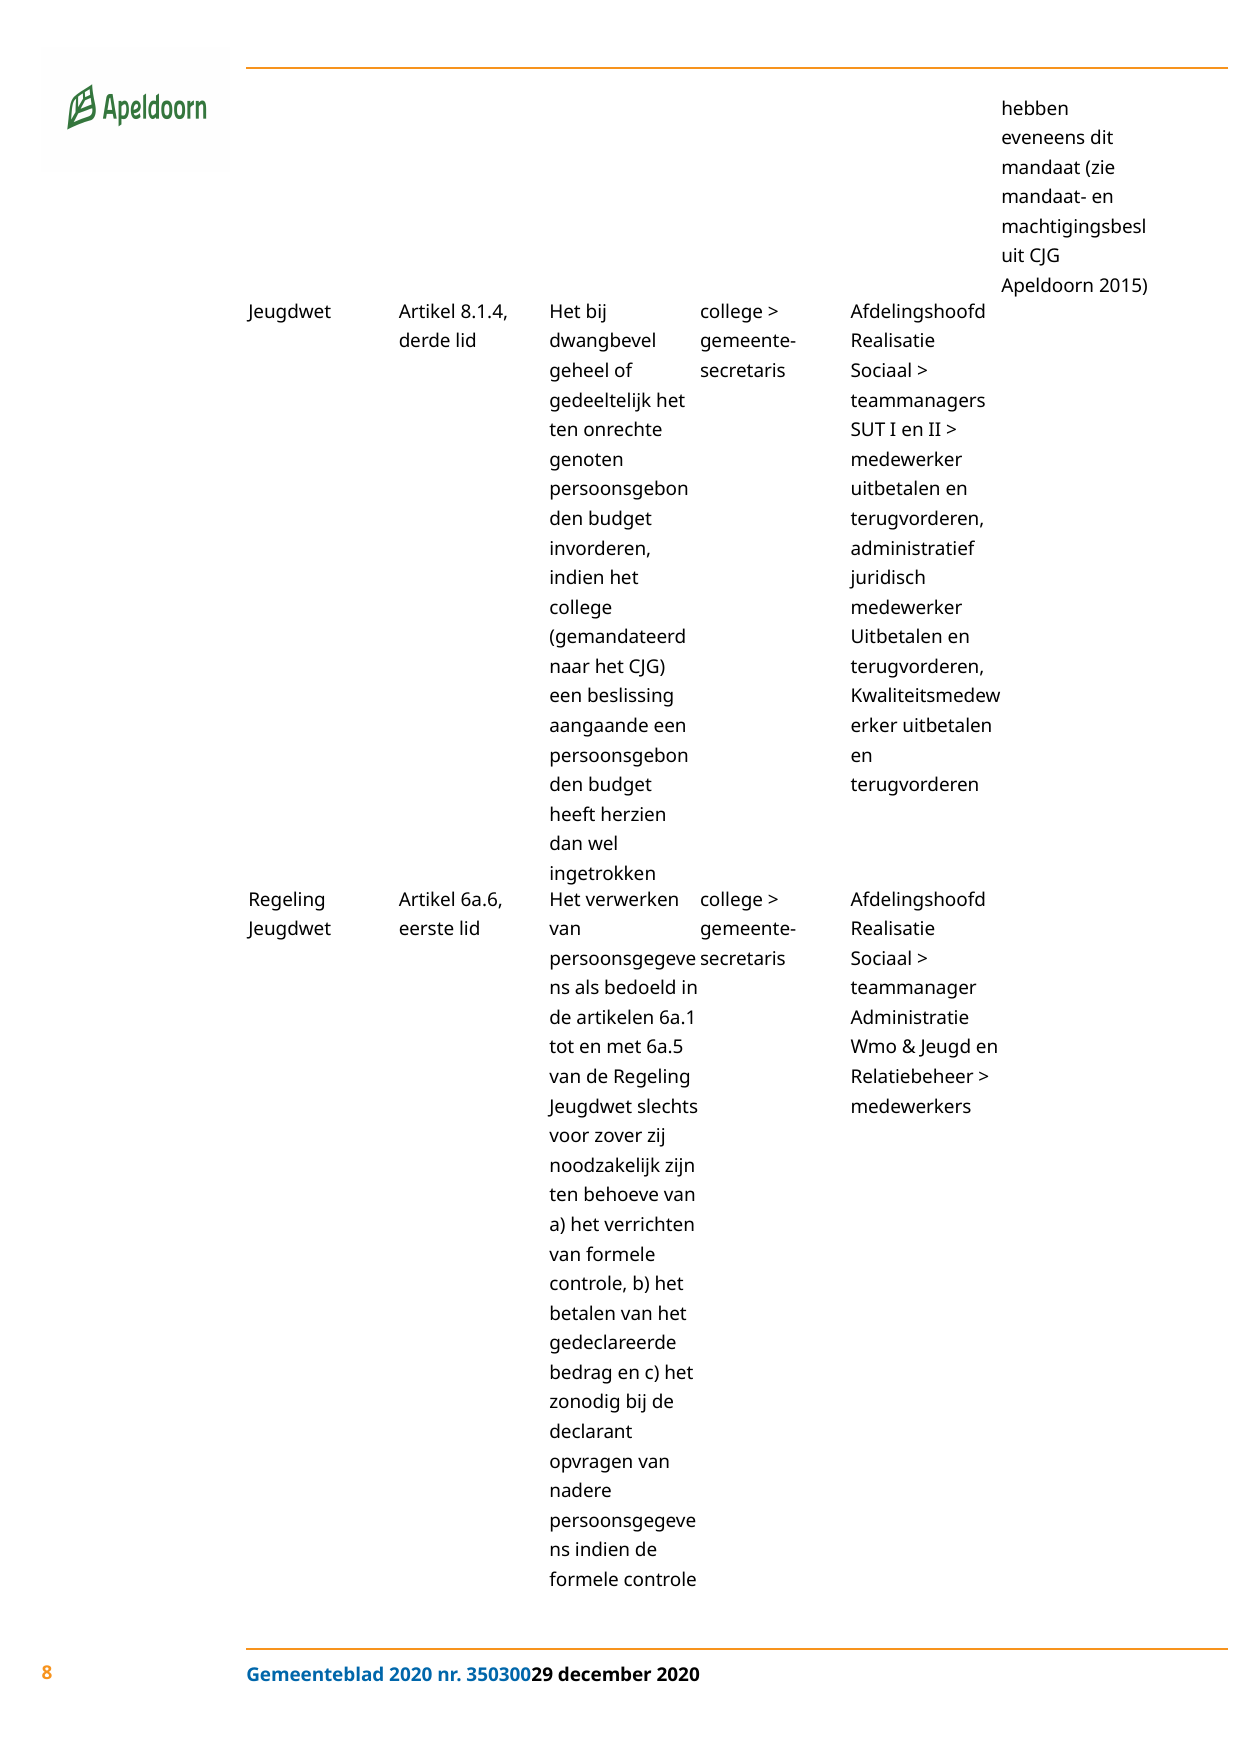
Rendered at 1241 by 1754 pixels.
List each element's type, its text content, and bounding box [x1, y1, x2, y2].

table_cell Het verwerken van persoonsgegevens als bedoeld in de artikelen 6a.1 tot en met 6a.5 van de Regeling Jeugdwet slechts voor zover zij noodzakelijk zijn ten behoeve van a) het verrichten van formele controle, b) het betalen van het gedeclareerde bedrag en c) het zonodig bij de declarant opvragen van nadere persoonsgegevens indien de formele controle [549, 886, 700, 1592]
table_cell [1001, 298, 1152, 886]
table_cell Afdelingshoofd Realisatie Sociaal > teammanagers SUT I en II > medewerker uitbetalen en terugvorderen, administratief juridisch medewerker Uitbetalen en terugvorderen, Kwaliteitsmedewerker uitbetalen en terugvorderen [850, 298, 1001, 886]
table_cell [700, 95, 850, 298]
table_cell college > gemeente-secretaris [700, 886, 850, 1592]
table_cell hebben eveneens dit mandaat (zie mandaat- en machtigingsbesluit CJG Apeldoorn 2015) [1001, 95, 1152, 298]
picture [41, 47, 231, 172]
table_cell [549, 95, 700, 298]
table_cell [1001, 886, 1152, 1592]
table_cell college > gemeente-secretaris [700, 298, 850, 886]
table_cell Artikel 8.1.4, derde lid [399, 298, 549, 886]
table_cell [850, 95, 1001, 298]
table_cell Afdelingshoofd Realisatie Sociaal > teammanager Administratie Wmo & Jeugd en Relatiebeheer > medewerkers [850, 886, 1001, 1592]
table_cell [399, 95, 549, 298]
table_cell Artikel 6a.6, eerste lid [399, 886, 549, 1592]
table_cell Het bij dwangbevel geheel of gedeeltelijk het ten onrechte genoten persoonsgebonden budget invorderen, indien het college (gemandateerd naar het CJG) een beslissing aangaande een persoonsgebonden budget heeft herzien dan wel ingetrokken [549, 298, 700, 886]
table_cell Regeling Jeugdwet [248, 886, 398, 1592]
table_cell Jeugdwet [248, 298, 398, 886]
table_cell [248, 95, 398, 298]
